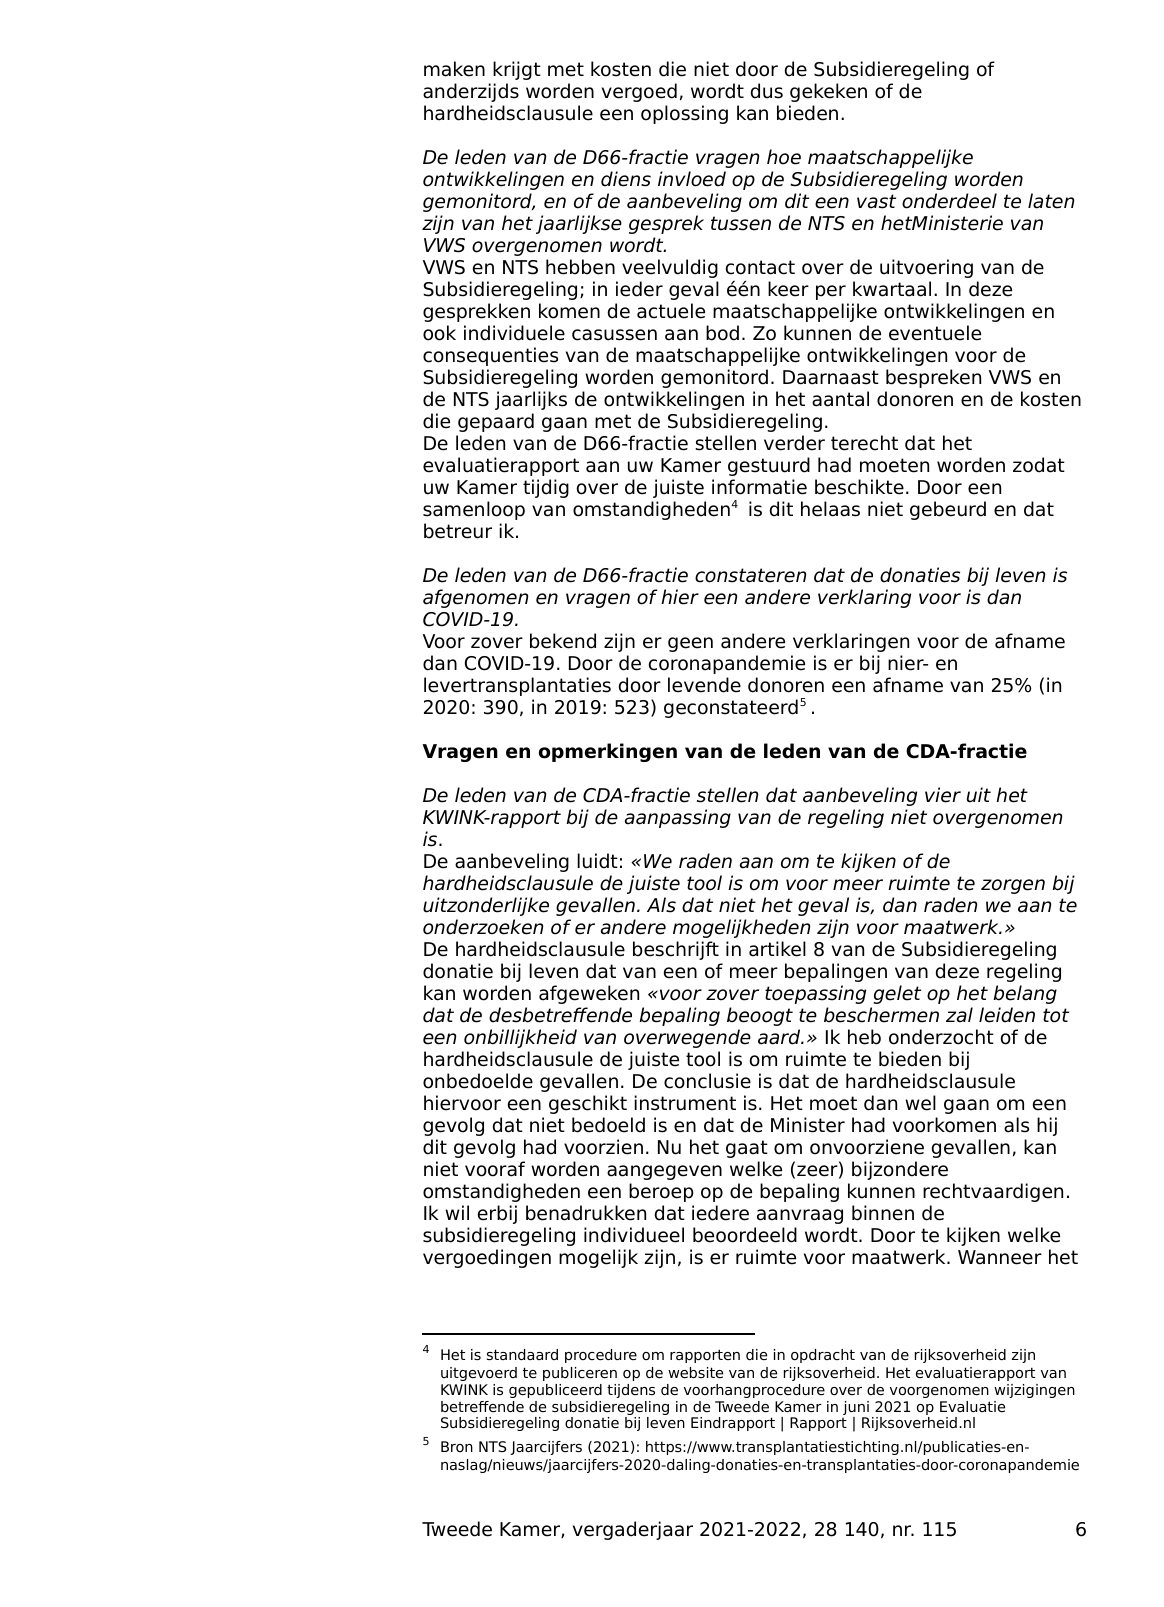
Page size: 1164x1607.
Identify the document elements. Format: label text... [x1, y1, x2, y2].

text Het is standaard procedure om rapporten die in opdracht van de rijksoverheid zijn uitgevoerd te publiceren op de website van de rijksoverheid. Het evaluatierapport van KWINK is gepubliceerd tijdens de voorhangprocedure over de voorgenomen wijzigingen betreffende de subsidieregeling in de Tweede Kamer in juni 2021 op Evaluatie Subsidieregeling donatie bij leven Eindrapport | Rapport | Rijksoverheid.nl [422, 1343, 1087, 1432]
text Bron NTS Jaarcijfers (2021): https://www.transplantatiestichting.nl/publicaties-en-naslag/nieuws/jaarcijfers-2020-daling-donaties-en-transplantaties-door-coronapandemie [422, 1435, 1087, 1474]
text Voor zover bekend zijn er geen andere verklaringen voor de afname dan COVID-19. Door de coronapandemie is er bij nier- en levertransplantaties door levende donoren een afname van 25% (in 2020: 390, in 2019: 523) geconstateerd. [422, 631, 1087, 719]
text VWS en NTS hebben veelvuldig contact over de uitvoering van de Subsidieregeling; in ieder geval één keer per kwartaal. In deze gesprekken komen de actuele maatschappelijke ontwikkelingen en ook individuele casussen aan bod. Zo kunnen de eventuele consequenties van de maatschappelijke ontwikkelingen voor de Subsidieregeling worden gemonitord. Daarnaast bespreken VWS en de NTS jaarlijks de ontwikkelingen in het aantal donoren en de kosten die gepaard gaan met de Subsidieregeling. [422, 257, 1087, 433]
text maken krijgt met kosten die niet door de Subsidieregeling of anderzijds worden vergoed, wordt dus gekeken of de hardheidsclausule een oplossing kan bieden. [422, 59, 1087, 125]
text De leden van de D66-fractie constateren dat de donaties bij leven is afgenomen en vragen of hier een andere verklaring voor is dan COVID-19. [422, 565, 1087, 631]
text De hardheidsclausule beschrijft in artikel 8 van de Subsidieregeling donatie bij leven dat van een of meer bepalingen van deze regeling kan worden afgeweken «voor zover toepassing gelet op het belang dat de desbetreffende bepaling beoogt te beschermen zal leiden tot een onbillijkheid van overwegende aard.» Ik heb onderzocht of de hardheidsclausule de juiste tool is om ruimte te bieden bij onbedoelde gevallen. De conclusie is dat de hardheidsclausule hiervoor een geschikt instrument is. Het moet dan wel gaan om een gevolg dat niet bedoeld is en dat de Minister had voorkomen als hij dit gevolg had voorzien. Nu het gaat om onvoorziene gevallen, kan niet vooraf worden aangegeven welke (zeer) bijzondere omstandigheden een beroep op de bepaling kunnen rechtvaardigen. [422, 939, 1087, 1203]
subtitle Vragen en opmerkingen van de leden van de CDA-fractie [422, 741, 1087, 763]
text De leden van de CDA-fractie stellen dat aanbeveling vier uit het KWINK-rapport bij de aanpassing van de regeling niet overgenomen is. [422, 785, 1087, 851]
text De leden van de D66-fractie stellen verder terecht dat het evaluatierapport aan uw Kamer gestuurd had moeten worden zodat uw Kamer tijdig over de juiste informatie beschikte. Door een samenloop van omstandigheden is dit helaas niet gebeurd en dat betreur ik. [422, 433, 1087, 543]
text Ik wil erbij benadrukken dat iedere aanvraag binnen de subsidieregeling individueel beoordeeld wordt. Door te kijken welke vergoedingen mogelijk zijn, is er ruimte voor maatwerk. Wanneer het [422, 1203, 1087, 1269]
text De aanbeveling luidt: «We raden aan om te kijken of de hardheidsclausule de juiste tool is om voor meer ruimte te zorgen bij uitzonderlijke gevallen. Als dat niet het geval is, dan raden we aan te onderzoeken of er andere mogelijkheden zijn voor maatwerk.» [422, 851, 1087, 939]
text De leden van de D66-fractie vragen hoe maatschappelijke ontwikkelingen en diens invloed op de Subsidieregeling worden gemonitord, en of de aanbeveling om dit een vast onderdeel te laten zijn van het jaarlijkse gesprek tussen de NTS en hetMinisterie van VWS overgenomen wordt. [422, 147, 1087, 257]
